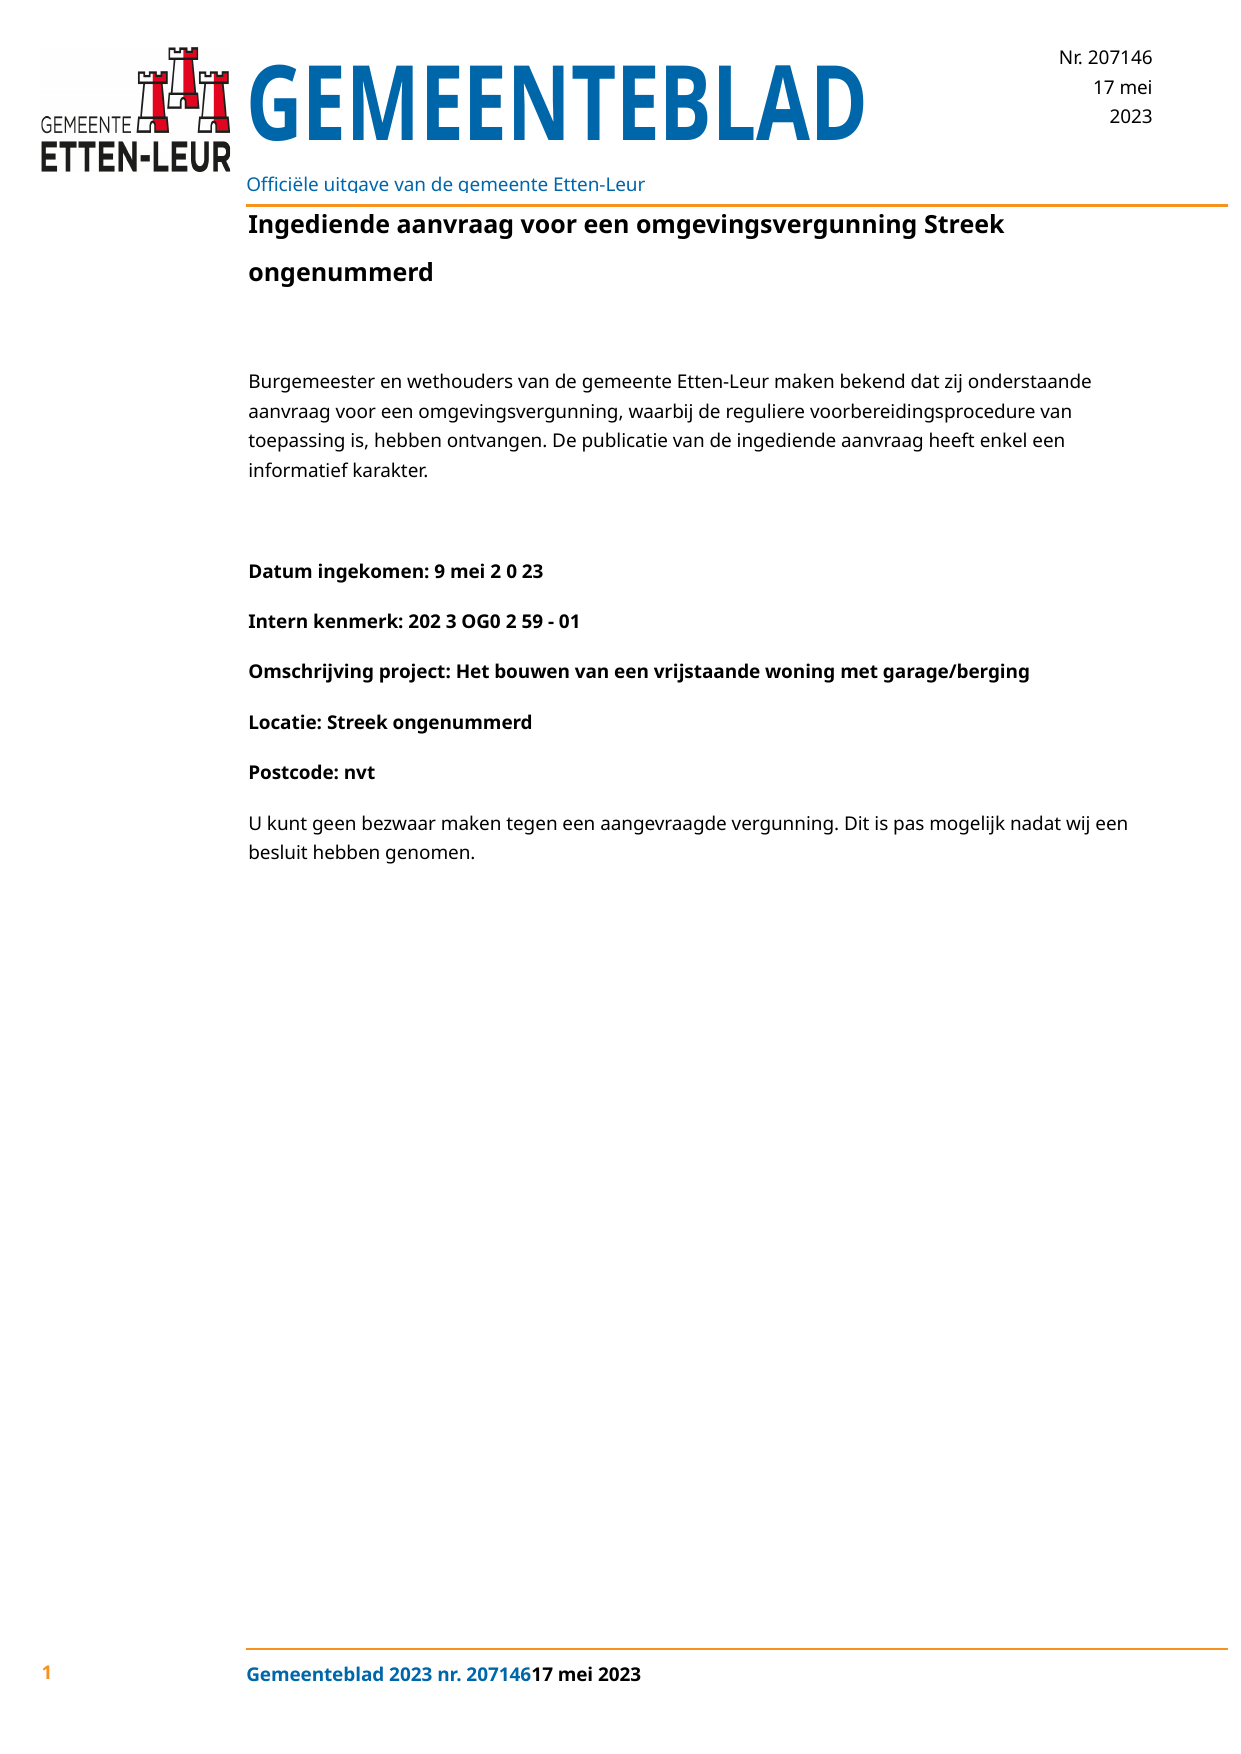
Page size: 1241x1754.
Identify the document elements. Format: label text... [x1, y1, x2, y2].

text Ingediende aanvraag voor een omgevingsvergunning Streek ongenummerd [248, 207, 1152, 288]
text Omschrijving project: Het bouwen van een vrijstaande woning met garage/berging [248, 659, 1152, 684]
text U kunt geen bezwaar maken tegen een aangevraagde vergunning. Dit is pas mogelijk nadat wij een besluit hebben genomen. [248, 810, 1152, 865]
text Datum ingekomen: 9 mei 2 0 23 [248, 558, 1152, 584]
picture [41, 47, 231, 172]
text Burgemeester en wethouders van de gemeente Etten-Leur maken bekend dat zij onderstaande aanvraag voor een omgevingsvergunning, waarbij de reguliere voorbereidingsprocedure van toepassing is, hebben ontvangen. De publicatie van de ingediende aanvraag heeft enkel een informatief karakter. [248, 368, 1152, 483]
text Locatie: Streek ongenummerd [248, 709, 1152, 735]
text Postcode: nvt [248, 759, 1152, 785]
text Intern kenmerk: 202 3 OG0 2 59 - 01 [248, 608, 1152, 634]
